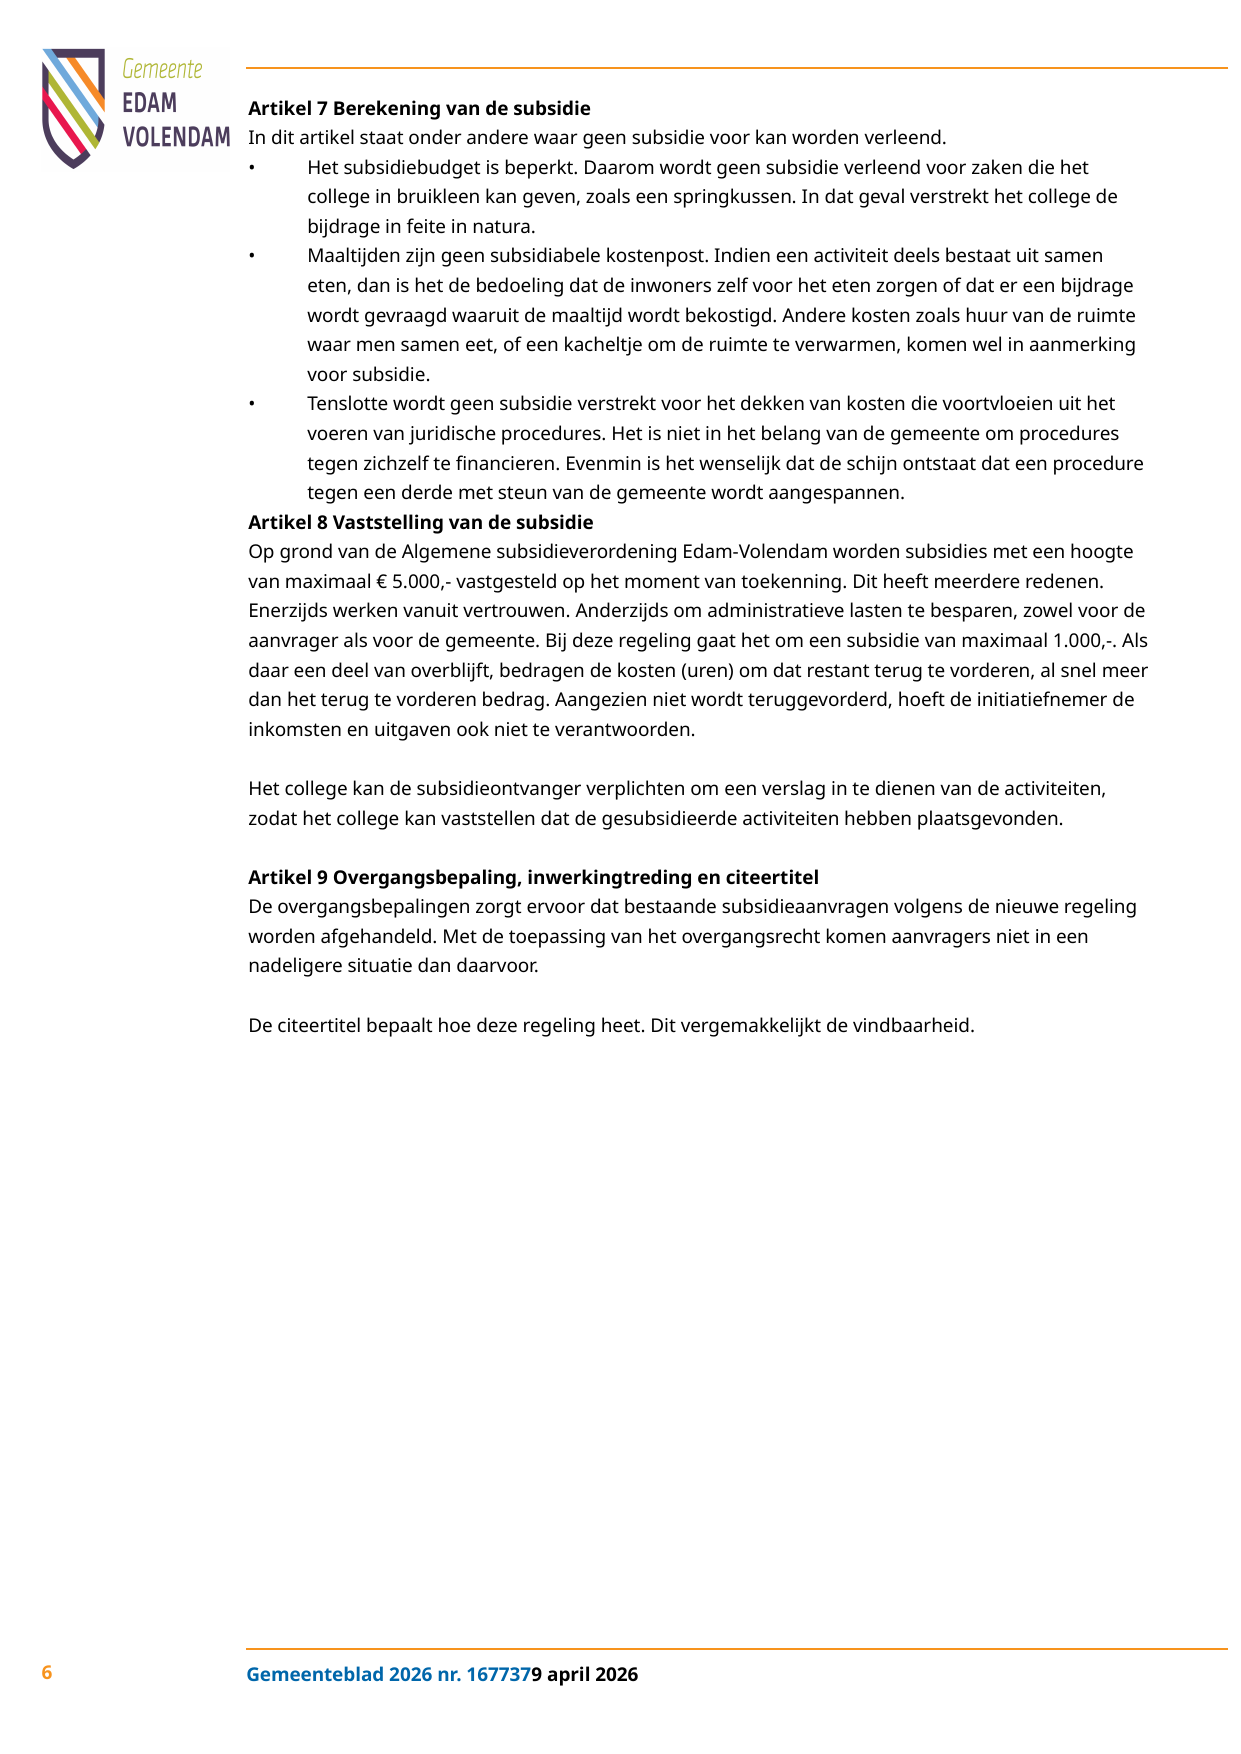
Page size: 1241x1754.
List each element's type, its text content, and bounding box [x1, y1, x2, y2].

text Artikel 9 Overgangsbepaling, inwerkingtreding en citeertitel [248, 864, 1152, 890]
text Artikel 8 Vaststelling van de subsidie [248, 509, 1152, 535]
text Artikel 7 Berekening van de subsidie [248, 95, 1152, 121]
text De citeertitel bepaalt hoe deze regeling heet. Dit vergemakkelijkt de vindbaarheid. [248, 1012, 1152, 1038]
text Het college kan de subsidieontvanger verplichten om een verslag in te dienen van de activiteiten, zodat het college kan vaststellen dat de gesubsidieerde activiteiten hebben plaatsgevonden. [248, 775, 1152, 831]
text In dit artikel staat onder andere waar geen subsidie voor kan worden verleend. [248, 124, 1152, 150]
list Maaltijden zijn geen subsidiabele kostenpost. Indien een activiteit deels bestaat uit samen eten, dan is het de bedoeling dat de inwoners zelf voor het eten zorgen of dat er een bijdrage wordt gevraagd waaruit de maaltijd wordt bekostigd. Andere kosten zoals huur van de ruimte waar men samen eet, of een kacheltje om de ruimte te verwarmen, komen wel in aanmerking voor subsidie. [248, 243, 1152, 387]
text De overgangsbepalingen zorgt ervoor dat bestaande subsidieaanvragen volgens de nieuwe regeling worden afgehandeld. Met de toepassing van het overgangsrecht komen aanvragers niet in een nadeligere situatie dan daarvoor. [248, 893, 1152, 978]
picture [41, 47, 231, 172]
text Op grond van de Algemene subsidieverordening Edam-Volendam worden subsidies met een hoogte van maximaal € 5.000,- vastgesteld op het moment van toekenning. Dit heeft meerdere redenen. Enerzijds werken vanuit vertrouwen. Anderzijds om administratieve lasten te besparen, zowel voor de aanvrager als voor de gemeente. Bij deze regeling gaat het om een subsidie van maximaal 1.000,-. Als daar een deel van overblijft, bedragen de kosten (uren) om dat restant terug te vorderen, al snel meer dan het terug te vorderen bedrag. Aangezien niet wordt teruggevorderd, hoeft de initiatiefnemer de inkomsten en uitgaven ook niet te verantwoorden. [248, 538, 1152, 742]
list Tenslotte wordt geen subsidie verstrekt voor het dekken van kosten die voortvloeien uit het voeren van juridische procedures. Het is niet in het belang van de gemeente om procedures tegen zichzelf te financieren. Evenmin is het wenselijk dat de schijn ontstaat dat een procedure tegen een derde met steun van de gemeente wordt aangespannen. [248, 391, 1152, 505]
list Het subsidiebudget is beperkt. Daarom wordt geen subsidie verleend voor zaken die het college in bruikleen kan geven, zoals een springkussen. In dat geval verstrekt het college de bijdrage in feite in natura. [248, 154, 1152, 239]
